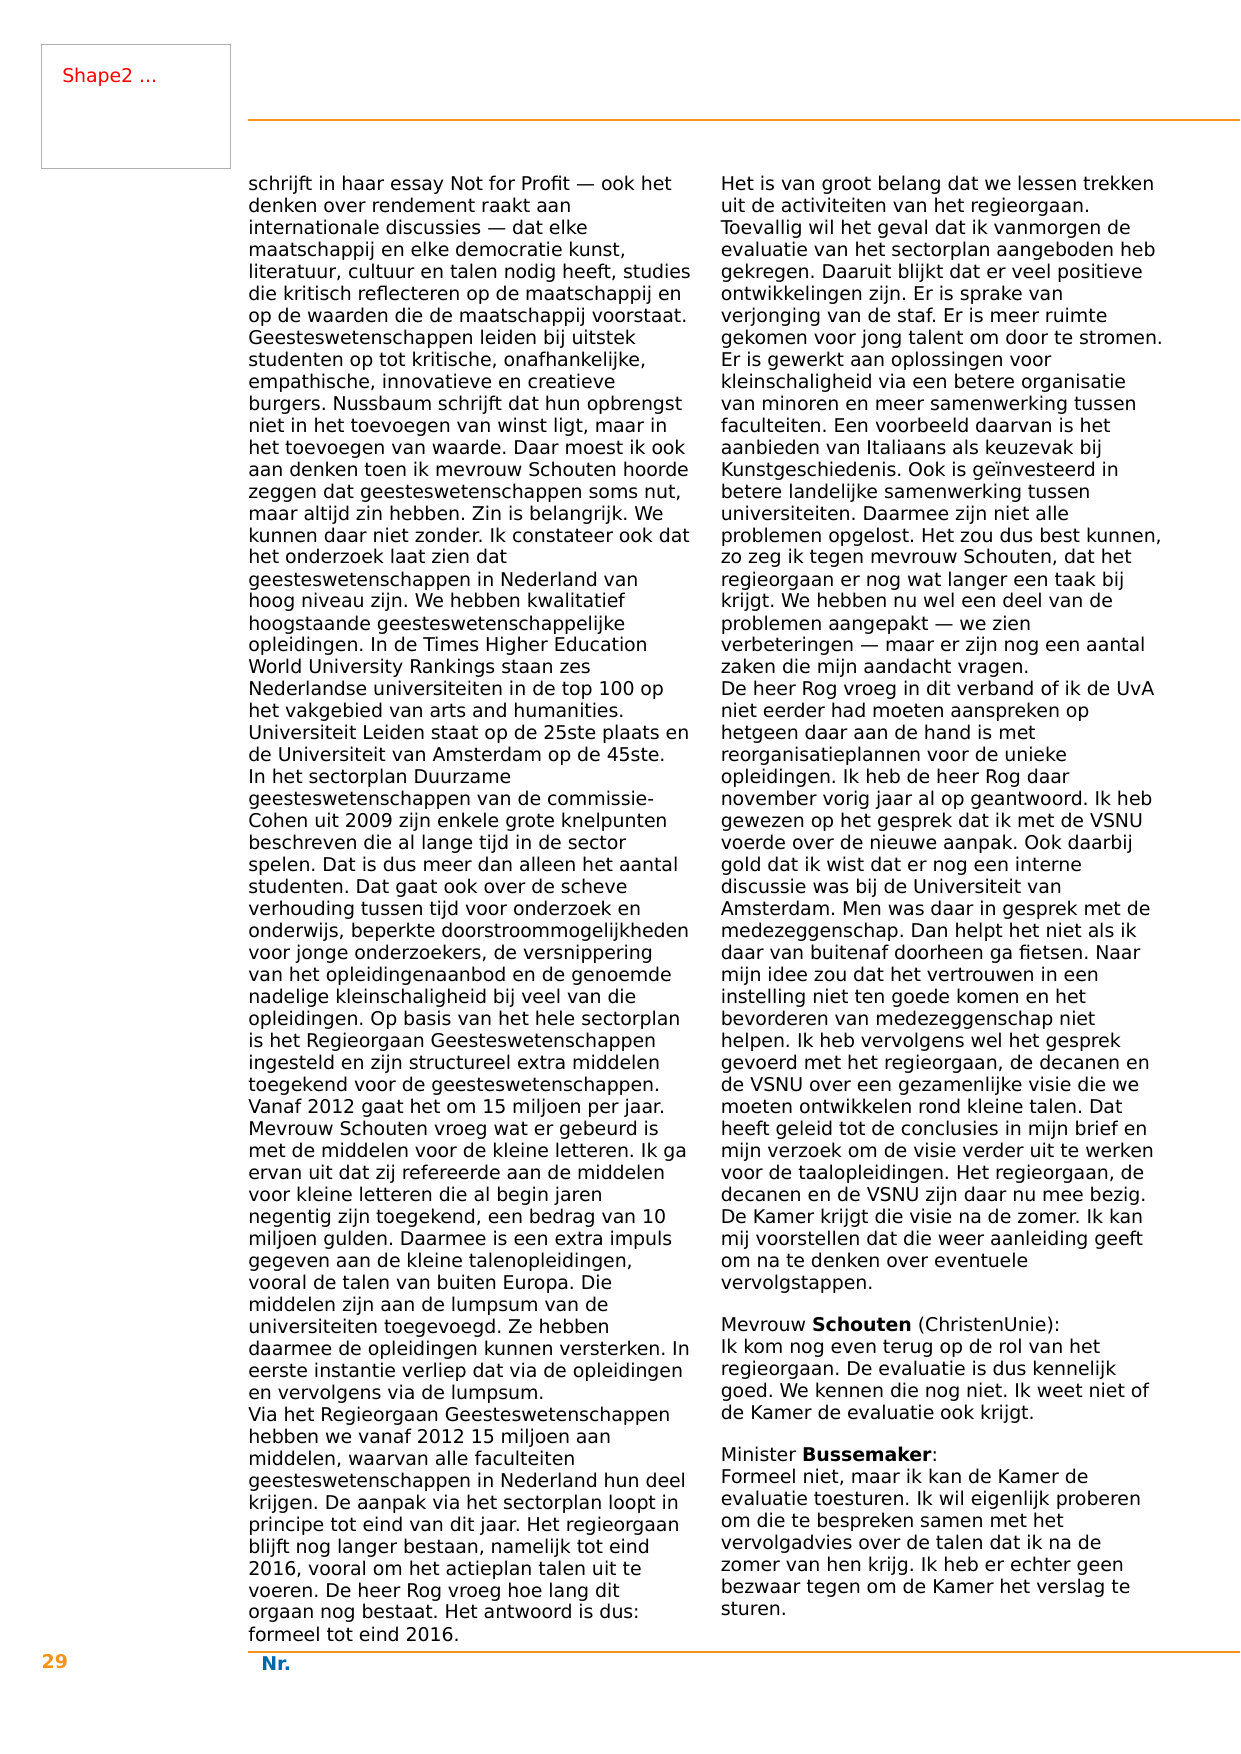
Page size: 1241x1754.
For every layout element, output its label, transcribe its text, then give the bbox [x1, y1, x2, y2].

text Ik kom nog even terug op de rol van het regieorgaan. De evaluatie is dus kennelijk goed. We kennen die nog niet. Ik weet niet of de Kamer de evaluatie ook krijgt. [721, 1336, 1163, 1424]
text De heer Rog vroeg in dit verband of ik de UvA niet eerder had moeten aanspreken op hetgeen daar aan de hand is met reorganisatieplannen voor de unieke opleidingen. Ik heb de heer Rog daar november vorig jaar al op geantwoord. Ik heb gewezen op het gesprek dat ik met de VSNU voerde over de nieuwe aanpak. Ook daarbij gold dat ik wist dat er nog een interne discussie was bij de Universiteit van Amsterdam. Men was daar in gesprek met de medezeggenschap. Dan helpt het niet als ik daar van buitenaf doorheen ga fietsen. Naar mijn idee zou dat het vertrouwen in een instelling niet ten goede komen en het bevorderen van medezeggenschap niet helpen. Ik heb vervolgens wel het gesprek gevoerd met het regieorgaan, de decanen en de VSNU over een gezamenlijke visie die we moeten ontwikkelen rond kleine talen. Dat heeft geleid tot de conclusies in mijn brief en mijn verzoek om de visie verder uit te werken voor de taalopleidingen. Het regieorgaan, de decanen en de VSNU zijn daar nu mee bezig. De Kamer krijgt die visie na de zomer. Ik kan mij voorstellen dat die weer aanleiding geeft om na te denken over eventuele vervolgstappen. [721, 678, 1163, 1294]
text Mevrouw Schouten vroeg wat er gebeurd is met de middelen voor de kleine letteren. Ik ga ervan uit dat zij refereerde aan de middelen voor kleine letteren die al begin jaren negentig zijn toegekend, een bedrag van 10 miljoen gulden. Daarmee is een extra impuls gegeven aan de kleine talenopleidingen, vooral de talen van buiten Europa. Die middelen zijn aan de lumpsum van de universiteiten toegevoegd. Ze hebben daarmee de opleidingen kunnen versterken. In eerste instantie verliep dat via de opleidingen en vervolgens via de lumpsum. [248, 1118, 691, 1404]
text schrijft in haar essay Not for Profit — ook het denken over rendement raakt aan internationale discussies — dat elke maatschappij en elke democratie kunst, literatuur, cultuur en talen nodig heeft, studies die kritisch reflecteren op de maatschappij en op de waarden die de maatschappij voorstaat. Geesteswetenschappen leiden bij uitstek studenten op tot kritische, onafhankelijke, empathische, innovatieve en creatieve burgers. Nussbaum schrijft dat hun opbrengst niet in het toevoegen van winst ligt, maar in het toevoegen van waarde. Daar moest ik ook aan denken toen ik mevrouw Schouten hoorde zeggen dat geesteswetenschappen soms nut, maar altijd zin hebben. Zin is belangrijk. We kunnen daar niet zonder. Ik constateer ook dat het onderzoek laat zien dat geesteswetenschappen in Nederland van hoog niveau zijn. We hebben kwalitatief hoogstaande geesteswetenschappelijke opleidingen. In de Times Higher Education World University Rankings staan zes Nederlandse universiteiten in de top 100 op het vakgebied van arts and humanities. Universiteit Leiden staat op de 25ste plaats en de Universiteit van Amsterdam op de 45ste. [248, 173, 691, 766]
text In het sectorplan Duurzame geesteswetenschappen van de commissie-Cohen uit 2009 zijn enkele grote knelpunten beschreven die al lange tijd in de sector spelen. Dat is dus meer dan alleen het aantal studenten. Dat gaat ook over de scheve verhouding tussen tijd voor onderzoek en onderwijs, beperkte doorstroommogelijkheden voor jonge onderzoekers, de versnippering van het opleidingenaanbod en de genoemde nadelige kleinschaligheid bij veel van die opleidingen. Op basis van het hele sectorplan is het Regieorgaan Geesteswetenschappen ingesteld en zijn structureel extra middelen toegekend voor de geesteswetenschappen. Vanaf 2012 gaat het om 15 miljoen per jaar. [248, 766, 691, 1118]
text Formeel niet, maar ik kan de Kamer de evaluatie toesturen. Ik wil eigenlijk proberen om die te bespreken samen met het vervolgadvies over de talen dat ik na de zomer van hen krijg. Ik heb er echter geen bezwaar tegen om de Kamer het verslag te sturen. [721, 1466, 1163, 1619]
text Het is van groot belang dat we lessen trekken uit de activiteiten van het regieorgaan. Toevallig wil het geval dat ik vanmorgen de evaluatie van het sectorplan aangeboden heb gekregen. Daaruit blijkt dat er veel positieve ontwikkelingen zijn. Er is sprake van verjonging van de staf. Er is meer ruimte gekomen voor jong talent om door te stromen. Er is gewerkt aan oplossingen voor kleinschaligheid via een betere organisatie van minoren en meer samenwerking tussen faculteiten. Een voorbeeld daarvan is het aanbieden van Italiaans als keuzevak bij Kunstgeschiedenis. Ook is geïnvesteerd in betere landelijke samenwerking tussen universiteiten. Daarmee zijn niet alle problemen opgelost. Het zou dus best kunnen, zo zeg ik tegen mevrouw Schouten, dat het regieorgaan er nog wat langer een taak bij krijgt. We hebben nu wel een deel van de problemen aangepakt — we zien verbeteringen — maar er zijn nog een aantal zaken die mijn aandacht vragen. [721, 173, 1163, 678]
text Minister Bussemaker: [721, 1444, 1163, 1466]
text Via het Regieorgaan Geesteswetenschappen hebben we vanaf 2012 15 miljoen aan middelen, waarvan alle faculteiten geesteswetenschappen in Nederland hun deel krijgen. De aanpak via het sectorplan loopt in principe tot eind van dit jaar. Het regieorgaan blijft nog langer bestaan, namelijk tot eind 2016, vooral om het actieplan talen uit te voeren. De heer Rog vroeg hoe lang dit orgaan nog bestaat. Het antwoord is dus: formeel tot eind 2016. [248, 1404, 691, 1645]
text Mevrouw Schouten (ChristenUnie): [721, 1314, 1163, 1336]
